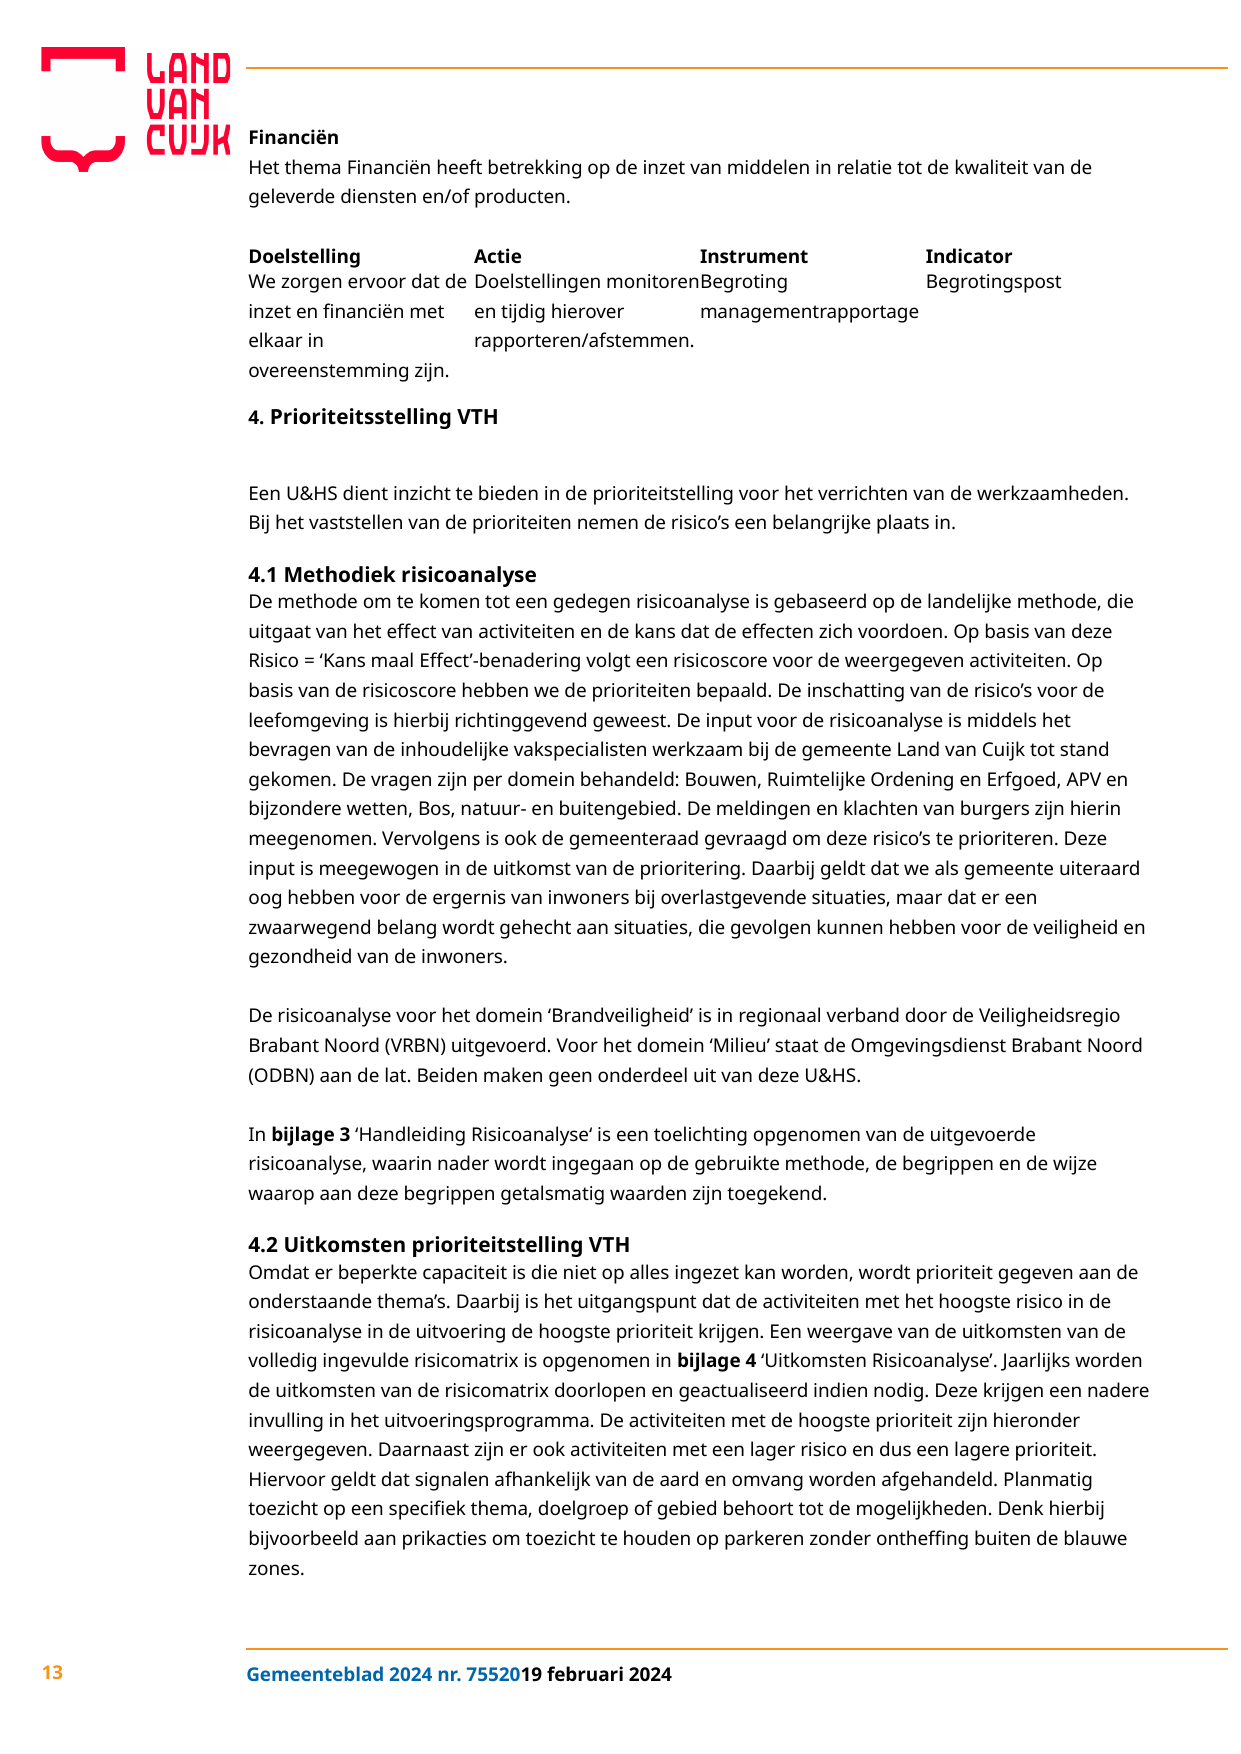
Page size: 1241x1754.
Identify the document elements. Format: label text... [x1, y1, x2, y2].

table_cell Begrotingspost [926, 269, 1152, 383]
text 4. Prioriteitsstelling VTH [248, 402, 1152, 431]
table_cell Begroting managementrapportage [700, 269, 926, 383]
text Financiën [248, 124, 1152, 150]
text Een U&HS dient inzicht te bieden in de prioriteitstelling voor het verrichten van de werkzaamheden. Bij het vaststellen van de prioriteiten nemen de risico’s een belangrijke plaats in. [248, 480, 1152, 535]
table_header Actie [474, 243, 700, 268]
table_header Indicator [926, 243, 1152, 268]
table_header Doelstelling [248, 243, 474, 268]
text Omdat er beperkte capaciteit is die niet op alles ingezet kan worden, wordt prioriteit gegeven aan de onderstaande thema’s. Daarbij is het uitgangspunt dat de activiteiten met het hoogste risico in de risicoanalyse in de uitvoering de hoogste prioriteit krijgen. Een weergave van de uitkomsten van de volledig ingevulde risicomatrix is opgenomen in bijlage 4 ‘Uitkomsten Risicoanalyse’. Jaarlijks worden de uitkomsten van de risicomatrix doorlopen en geactualiseerd indien nodig. Deze krijgen een nadere invulling in het uitvoeringsprogramma. De activiteiten met de hoogste prioriteit zijn hieronder weergegeven. Daarnaast zijn er ook activiteiten met een lager risico en dus een lagere prioriteit. Hiervoor geldt dat signalen afhankelijk van de aard en omvang worden afgehandeld. Planmatig toezicht op een specifiek thema, doelgroep of gebied behoort tot de mogelijkheden. Denk hierbij bijvoorbeeld aan prikacties om toezicht te houden op parkeren zonder ontheffing buiten de blauwe zones. [248, 1259, 1152, 1581]
text 4.1 Methodiek risicoanalyse [248, 560, 1152, 588]
text In bijlage 3 ‘Handleiding Risicoanalyse‘ is een toelichting opgenomen van de uitgevoerde risicoanalyse, waarin nader wordt ingegaan op de gebruikte methode, de begrippen en de wijze waarop aan deze begrippen getalsmatig waarden zijn toegekend. [248, 1121, 1152, 1206]
text 4.2 Uitkomsten prioriteitstelling VTH [248, 1231, 1152, 1259]
text Het thema Financiën heeft betrekking op de inzet van middelen in relatie tot de kwaliteit van de geleverde diensten en/of producten. [248, 154, 1152, 209]
picture [41, 47, 231, 172]
text De risicoanalyse voor het domein ‘Brandveiligheid’ is in regionaal verband door de Veiligheidsregio Brabant Noord (VRBN) uitgevoerd. Voor het domein ‘Milieu’ staat de Omgevingsdienst Brabant Noord (ODBN) aan de lat. Beiden maken geen onderdeel uit van deze U&HS. [248, 1003, 1152, 1087]
text De methode om te komen tot een gedegen risicoanalyse is gebaseerd op de landelijke methode, die uitgaat van het effect van activiteiten en de kans dat de effecten zich voordoen. Op basis van deze Risico = ‘Kans maal Effect’-benadering volgt een risicoscore voor de weergegeven activiteiten. Op basis van de risicoscore hebben we de prioriteiten bepaald. De inschatting van de risico’s voor de leefomgeving is hierbij richtinggevend geweest. De input voor de risicoanalyse is middels het bevragen van de inhoudelijke vakspecialisten werkzaam bij de gemeente Land van Cuijk tot stand gekomen. De vragen zijn per domein behandeld: Bouwen, Ruimtelijke Ordening en Erfgoed, APV en bijzondere wetten, Bos, natuur- en buitengebied. De meldingen en klachten van burgers zijn hierin meegenomen. Vervolgens is ook de gemeenteraad gevraagd om deze risico’s te prioriteren. Deze input is meegewogen in de uitkomst van de prioritering. Daarbij geldt dat we als gemeente uiteraard oog hebben voor de ergernis van inwoners bij overlastgevende situaties, maar dat er een zwaarwegend belang wordt gehecht aan situaties, die gevolgen kunnen hebben voor de veiligheid en gezondheid van de inwoners. [248, 588, 1152, 969]
table_cell Doelstellingen monitoren en tijdig hierover rapporteren/afstemmen. [474, 269, 700, 383]
table_header Instrument [700, 243, 926, 268]
table_cell We zorgen ervoor dat de inzet en financiën met elkaar in overeenstemming zijn. [248, 269, 474, 383]
